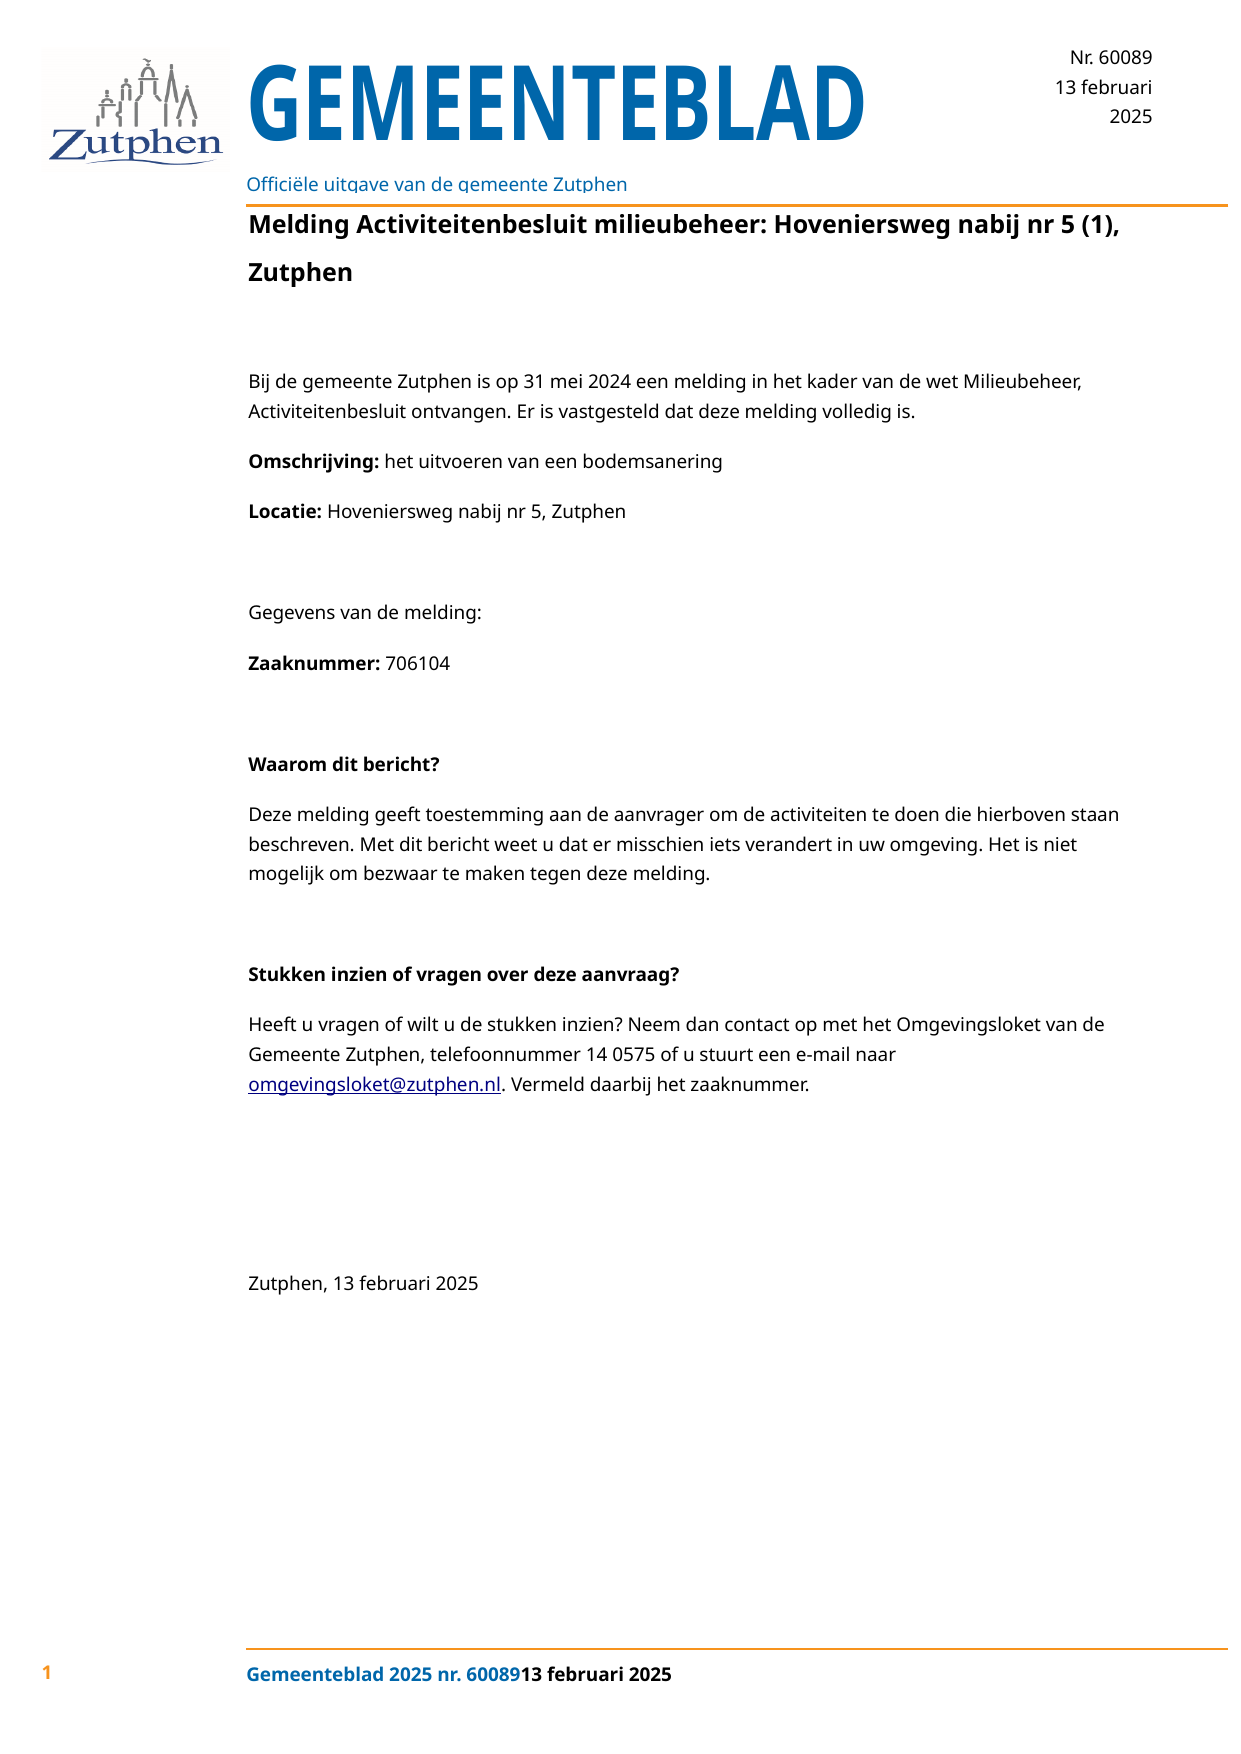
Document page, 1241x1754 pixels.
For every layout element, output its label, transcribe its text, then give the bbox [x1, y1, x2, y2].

picture [41, 47, 231, 172]
text Locatie: Hoveniersweg nabij nr 5, Zutphen [248, 499, 1152, 524]
text Bij de gemeente Zutphen is op 31 mei 2024 een melding in het kader van de wet Milieubeheer, Activiteitenbesluit ontvangen. Er is vastgesteld dat deze melding volledig is. [248, 368, 1152, 424]
text Gegevens van de melding: [248, 599, 1152, 625]
text Zaaknummer: 706104 [248, 650, 1152, 676]
text Melding Activiteitenbesluit milieubeheer: Hoveniersweg nabij nr 5 (1), Zutphen [248, 207, 1152, 288]
text Zutphen, 13 februari 2025 [248, 1270, 1152, 1296]
text Heeft u vragen of wilt u de stukken inzien? Neem dan contact op met het Omgevingsloket van de Gemeente Zutphen, telefoonnummer 14 0575 of u stuurt een e-mail naar omgevingsloket@zutphen.nl. Vermeld daarbij het zaaknummer. [248, 1012, 1152, 1097]
text Deze melding geeft toestemming aan de aanvrager om de activiteiten te doen die hierboven staan beschreven. Met dit bericht weet u dat er misschien iets verandert in uw omgeving. Het is niet mogelijk om bezwaar te maken tegen deze melding. [248, 801, 1152, 886]
text Omschrijving: het uitvoeren van een bodemsanering [248, 448, 1152, 474]
text Stukken inzien of vragen over deze aanvraag? [248, 961, 1152, 987]
text Waarom dit bericht? [248, 751, 1152, 777]
